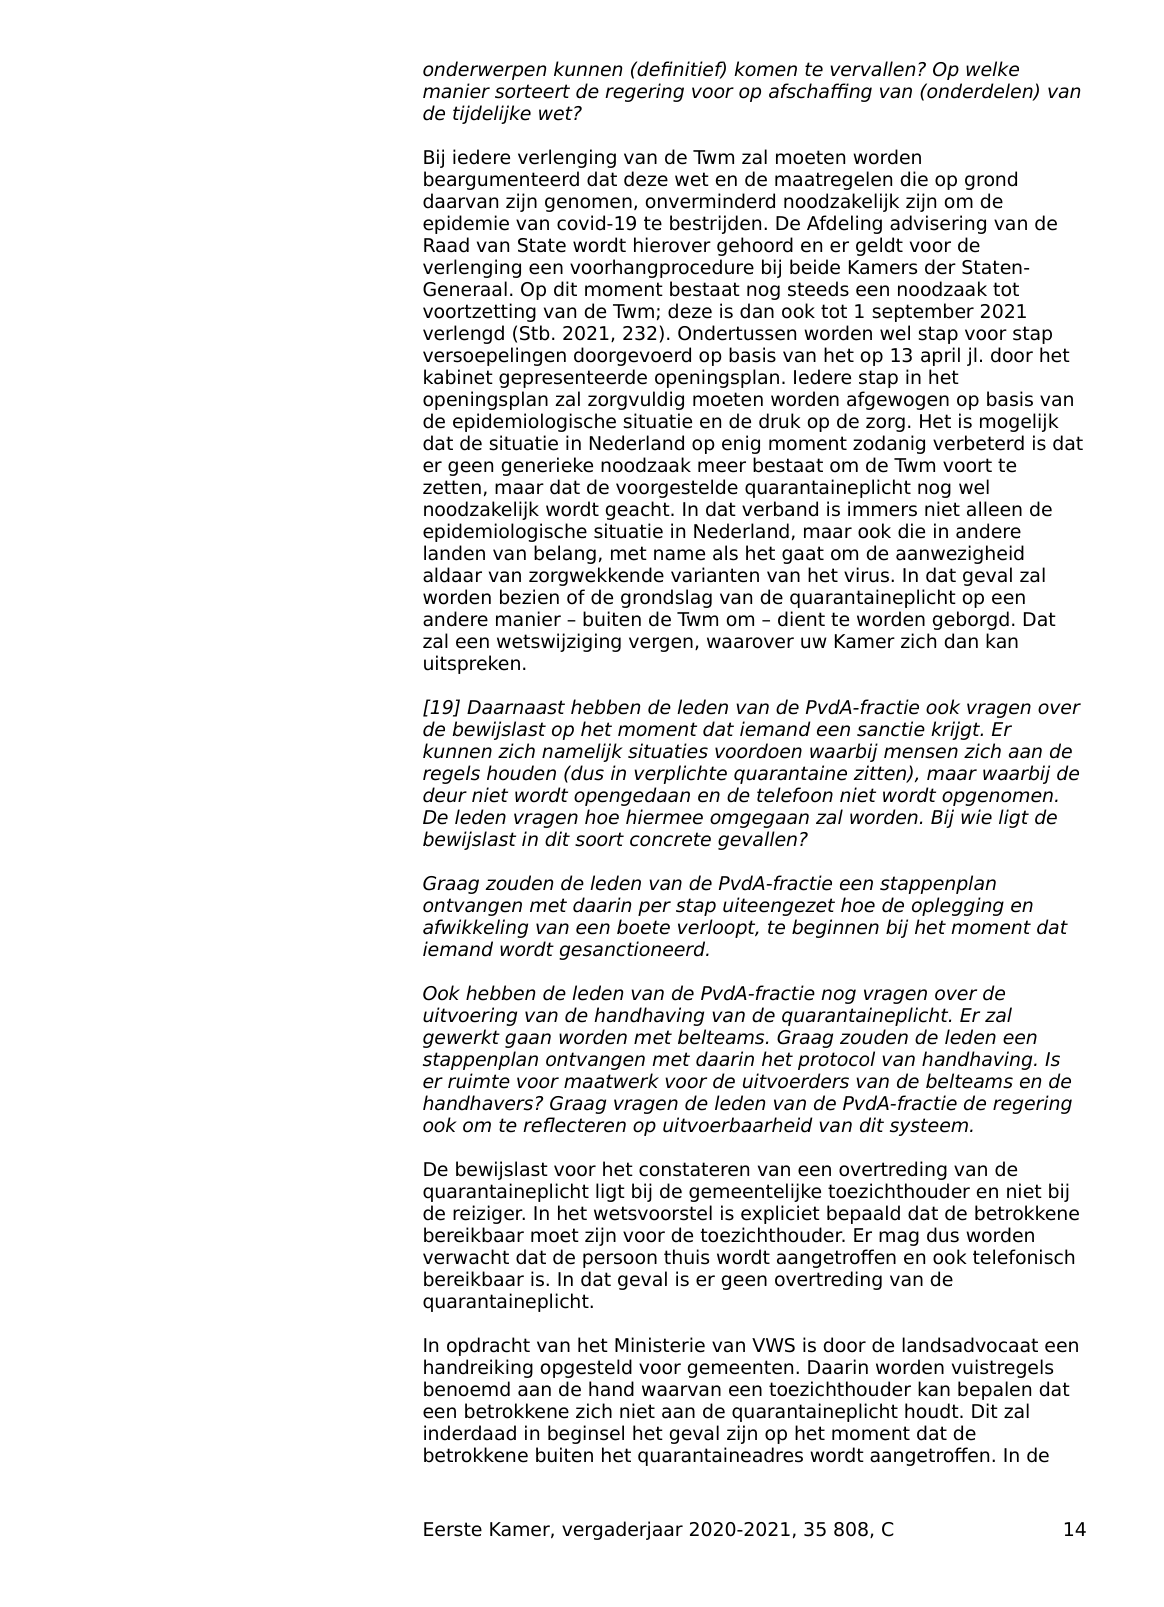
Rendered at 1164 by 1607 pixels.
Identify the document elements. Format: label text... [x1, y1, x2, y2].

text In opdracht van het Ministerie van VWS is door de landsadvocaat een handreiking opgesteld voor gemeenten. Daarin worden vuistregels benoemd aan de hand waarvan een toezichthouder kan bepalen dat een betrokkene zich niet aan de quarantaineplicht houdt. Dit zal inderdaad in beginsel het geval zijn op het moment dat de betrokkene buiten het quarantaineadres wordt aangetroffen. In de [422, 1335, 1087, 1467]
text Ook hebben de leden van de PvdA-fractie nog vragen over de uitvoering van de handhaving van de quarantaineplicht. Er zal gewerkt gaan worden met belteams. Graag zouden de leden een stappenplan ontvangen met daarin het protocol van handhaving. Is er ruimte voor maatwerk voor de uitvoerders van de belteams en de handhavers? Graag vragen de leden van de PvdA-fractie de regering ook om te reflecteren op uitvoerbaarheid van dit systeem. [422, 983, 1087, 1137]
text Graag zouden de leden van de PvdA-fractie een stappenplan ontvangen met daarin per stap uiteengezet hoe de oplegging en afwikkeling van een boete verloopt, te beginnen bij het moment dat iemand wordt gesanctioneerd. [422, 873, 1087, 961]
text [19] Daarnaast hebben de leden van de PvdA-fractie ook vragen over de bewijslast op het moment dat iemand een sanctie krijgt. Er kunnen zich namelijk situaties voordoen waarbij mensen zich aan de regels houden (dus in verplichte quarantaine zitten), maar waarbij de deur niet wordt opengedaan en de telefoon niet wordt opgenomen. De leden vragen hoe hiermee omgegaan zal worden. Bij wie ligt de bewijslast in dit soort concrete gevallen? [422, 697, 1087, 851]
text Bij iedere verlenging van de Twm zal moeten worden beargumenteerd dat deze wet en de maatregelen die op grond daarvan zijn genomen, onverminderd noodzakelijk zijn om de epidemie van covid-19 te bestrijden. De Afdeling advisering van de Raad van State wordt hierover gehoord en er geldt voor de verlenging een voorhangprocedure bij beide Kamers der Staten-Generaal. Op dit moment bestaat nog steeds een noodzaak tot voortzetting van de Twm; deze is dan ook tot 1 september 2021 verlengd (Stb. 2021, 232). Ondertussen worden wel stap voor stap versoepelingen doorgevoerd op basis van het op 13 april jl. door het kabinet gepresenteerde openingsplan. Iedere stap in het openingsplan zal zorgvuldig moeten worden afgewogen op basis van de epidemiologische situatie en de druk op de zorg. Het is mogelijk dat de situatie in Nederland op enig moment zodanig verbeterd is dat er geen generieke noodzaak meer bestaat om de Twm voort te zetten, maar dat de voorgestelde quarantaineplicht nog wel noodzakelijk wordt geacht. In dat verband is immers niet alleen de epidemiologische situatie in Nederland, maar ook die in andere landen van belang, met name als het gaat om de aanwezigheid aldaar van zorgwekkende varianten van het virus. In dat geval zal worden bezien of de grondslag van de quarantaineplicht op een andere manier – buiten de Twm om – dient te worden geborgd. Dat zal een wetswijziging vergen, waarover uw Kamer zich dan kan uitspreken. [422, 147, 1087, 675]
text onderwerpen kunnen (definitief) komen te vervallen? Op welke manier sorteert de regering voor op afschaffing van (onderdelen) van de tijdelijke wet? [422, 59, 1087, 125]
text De bewijslast voor het constateren van een overtreding van de quarantaineplicht ligt bij de gemeentelijke toezichthouder en niet bij de reiziger. In het wetsvoorstel is expliciet bepaald dat de betrokkene bereikbaar moet zijn voor de toezichthouder. Er mag dus worden verwacht dat de persoon thuis wordt aangetroffen en ook telefonisch bereikbaar is. In dat geval is er geen overtreding van de quarantaineplicht. [422, 1159, 1087, 1313]
